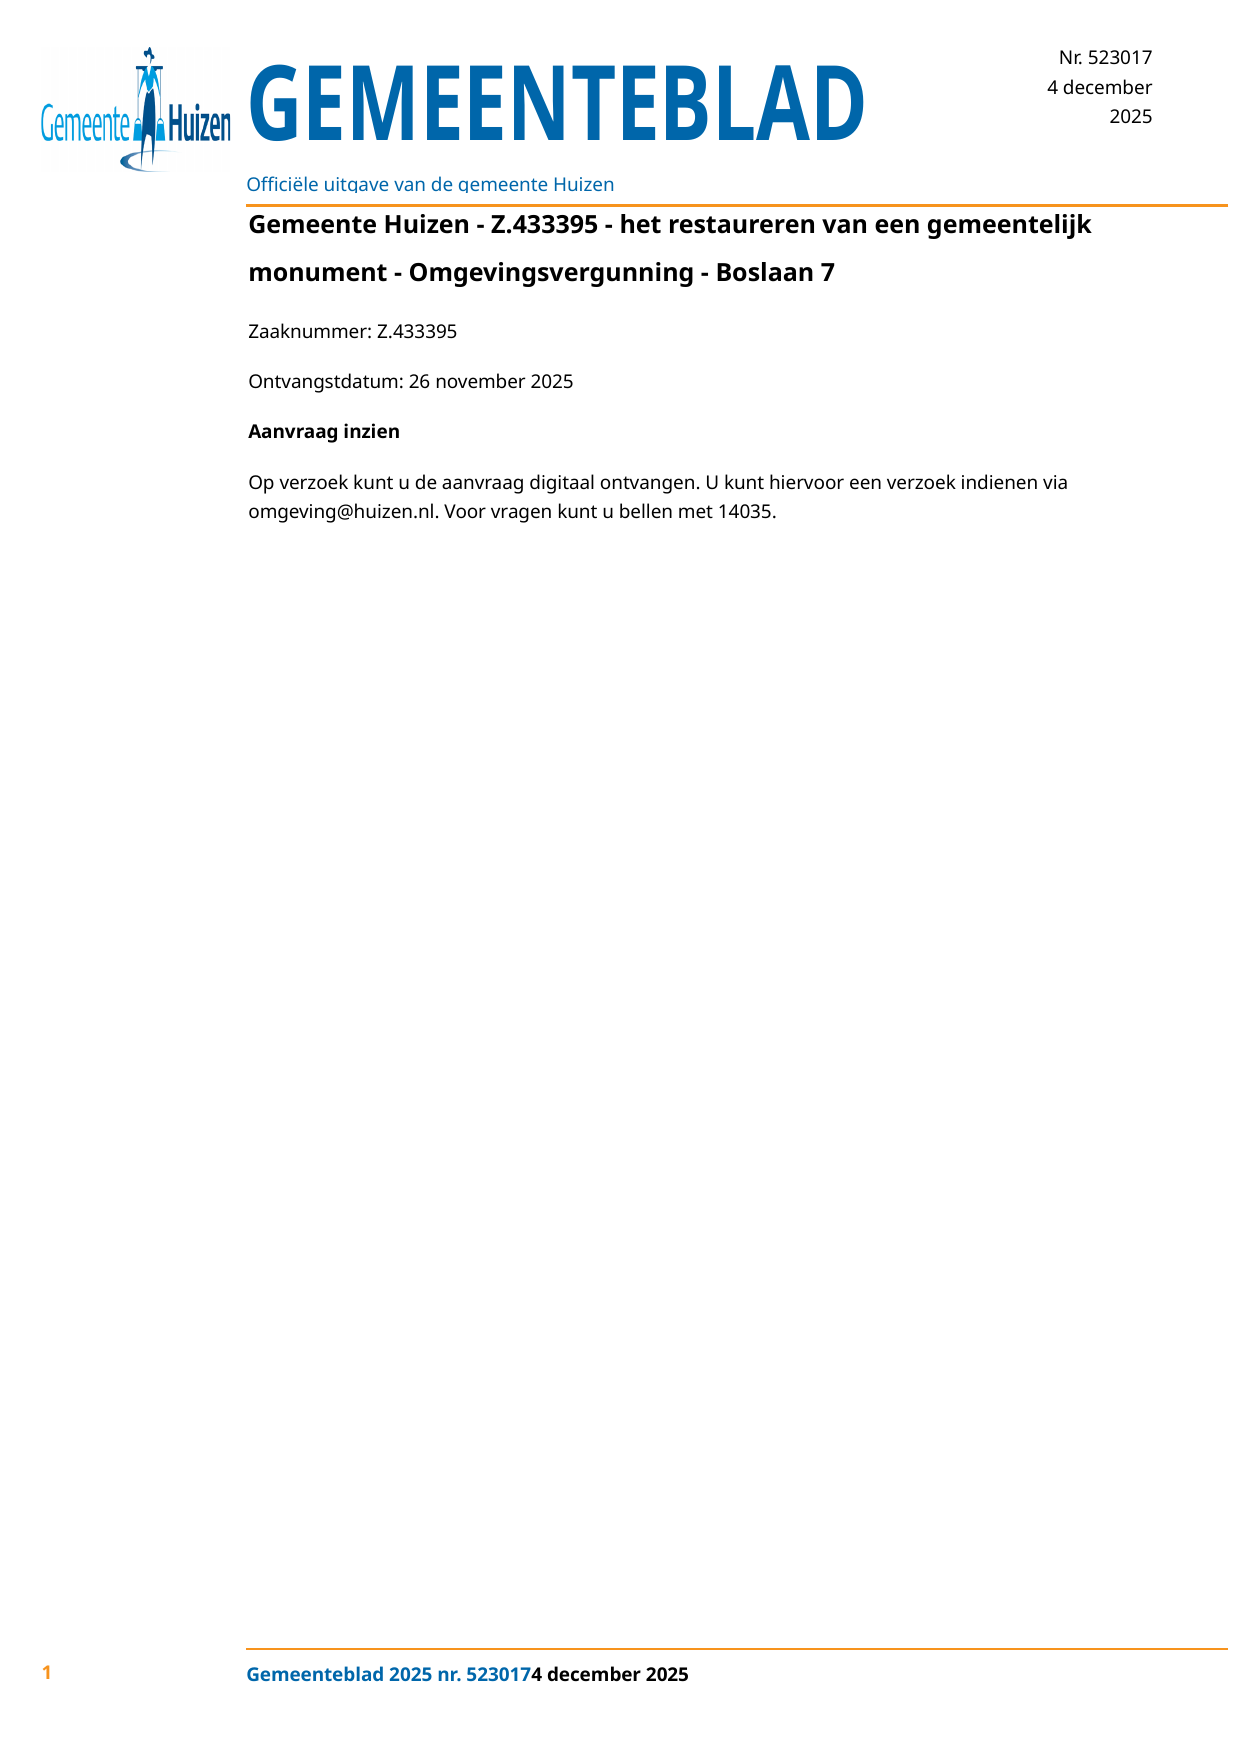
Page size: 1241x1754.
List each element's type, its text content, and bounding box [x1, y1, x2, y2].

text Zaaknummer: Z.433395 [248, 318, 1152, 344]
text Ontvangstdatum: 26 november 2025 [248, 368, 1152, 394]
text Op verzoek kunt u de aanvraag digitaal ontvangen. U kunt hiervoor een verzoek indienen via omgeving@huizen.nl. Voor vragen kunt u bellen met 14035. [248, 469, 1152, 524]
text Gemeente Huizen - Z.433395 - het restaureren van een gemeentelijk monument - Omgevingsvergunning - Boslaan 7 [248, 207, 1152, 288]
picture [41, 47, 231, 172]
text Aanvraag inzien [248, 419, 1152, 444]
